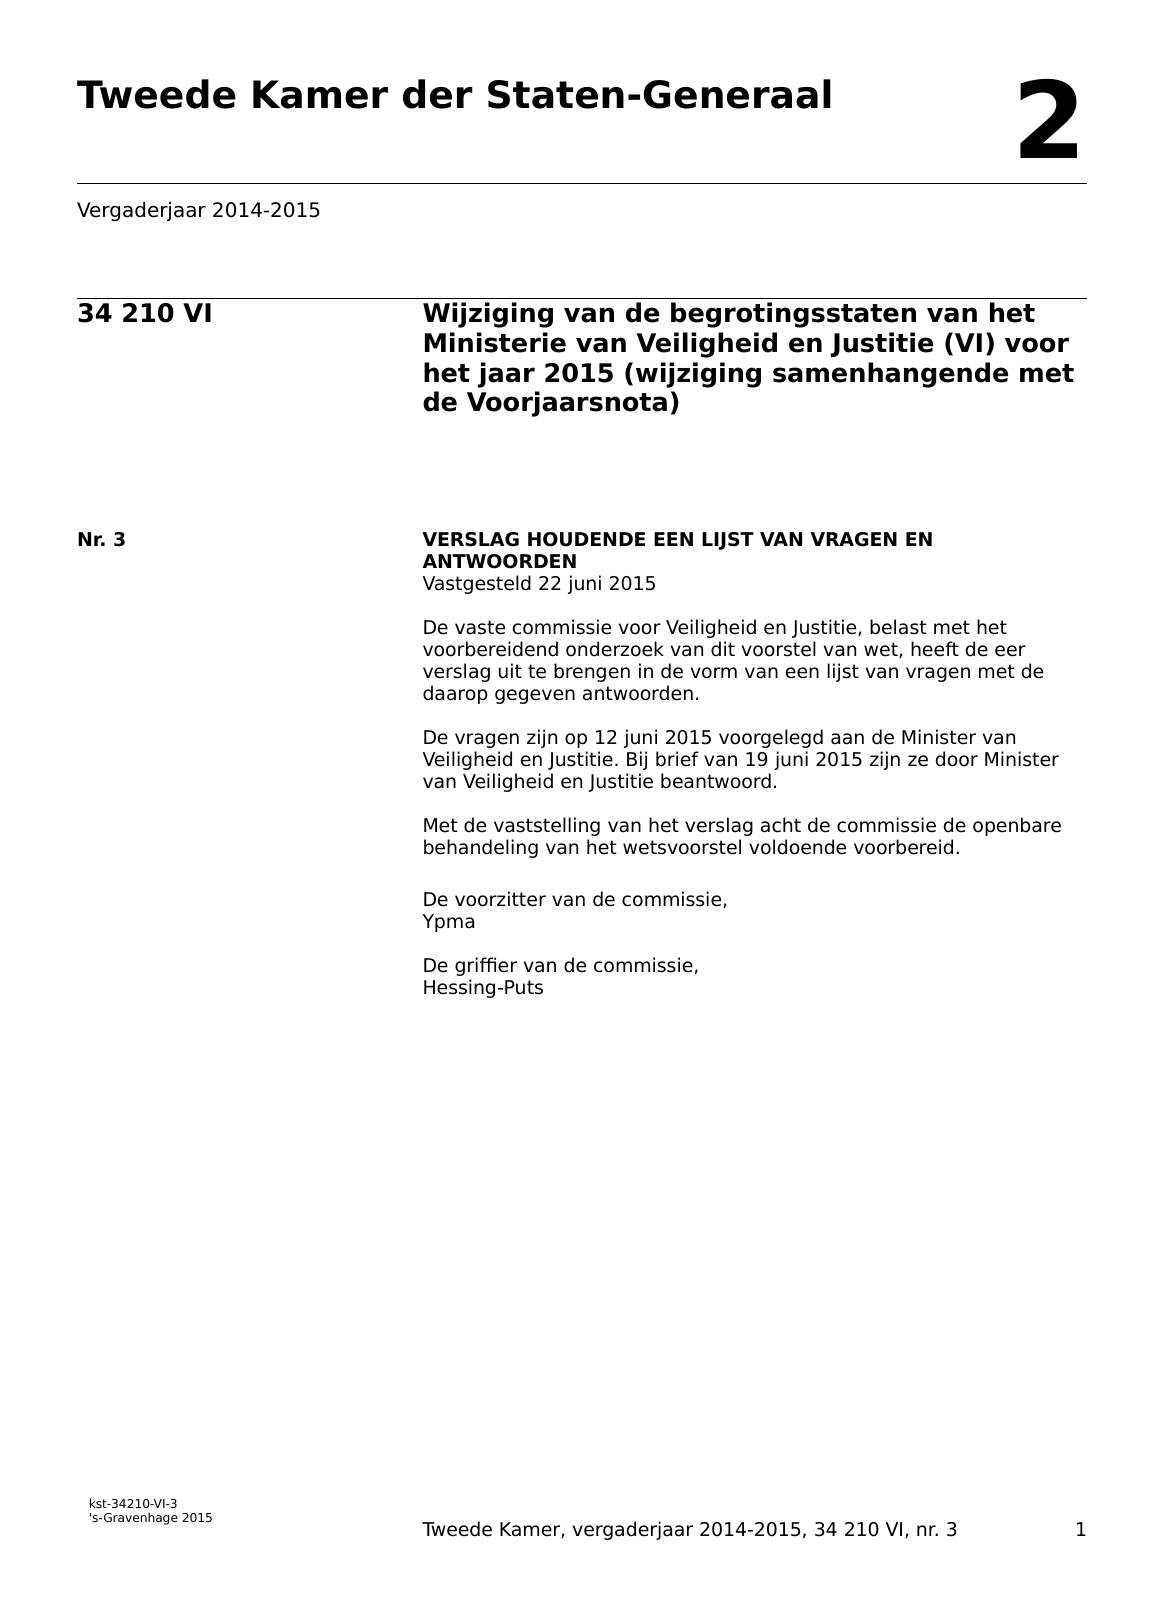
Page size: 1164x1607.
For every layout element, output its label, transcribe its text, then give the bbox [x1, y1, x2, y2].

text Vastgesteld 22 juni 2015 [422, 573, 1087, 595]
subtitle Nr. 3 VERSLAG HOUDENDE EEN LIJST VAN VRAGEN EN ANTWOORDEN [77, 529, 1087, 573]
text De vaste commissie voor Veiligheid en Justitie, belast met het voorbereidend onderzoek van dit voorstel van wet, heeft de eer verslag uit te brengen in de vorm van een lijst van vragen met de daarop gegeven antwoorden. [422, 617, 1087, 705]
text De voorzitter van de commissie, Ypma [422, 889, 1087, 933]
table_header 2 [886, 59, 1087, 183]
table_header Tweede Kamer der Staten-Generaal [77, 59, 886, 183]
table_cell Vergaderjaar 2014-2015 [77, 184, 1087, 298]
subtitle 34 210 VI Wijziging van de begrotingsstaten van het Ministerie van Veiligheid en Justitie (VI) voor het jaar 2015 (wijziging samenhangende met de Voorjaarsnota) [77, 299, 1087, 418]
text De griffier van de commissie, Hessing-Puts [422, 955, 1087, 999]
text kst-34210-VI-3 [88, 1497, 323, 1511]
text 's-Gravenhage 2015 [88, 1511, 323, 1525]
text Met de vaststelling van het verslag acht de commissie de openbare behandeling van het wetsvoorstel voldoende voorbereid. [422, 815, 1087, 859]
text De vragen zijn op 12 juni 2015 voorgelegd aan de Minister van Veiligheid en Justitie. Bij brief van 19 juni 2015 zijn ze door Minister van Veiligheid en Justitie beantwoord. [422, 727, 1087, 793]
